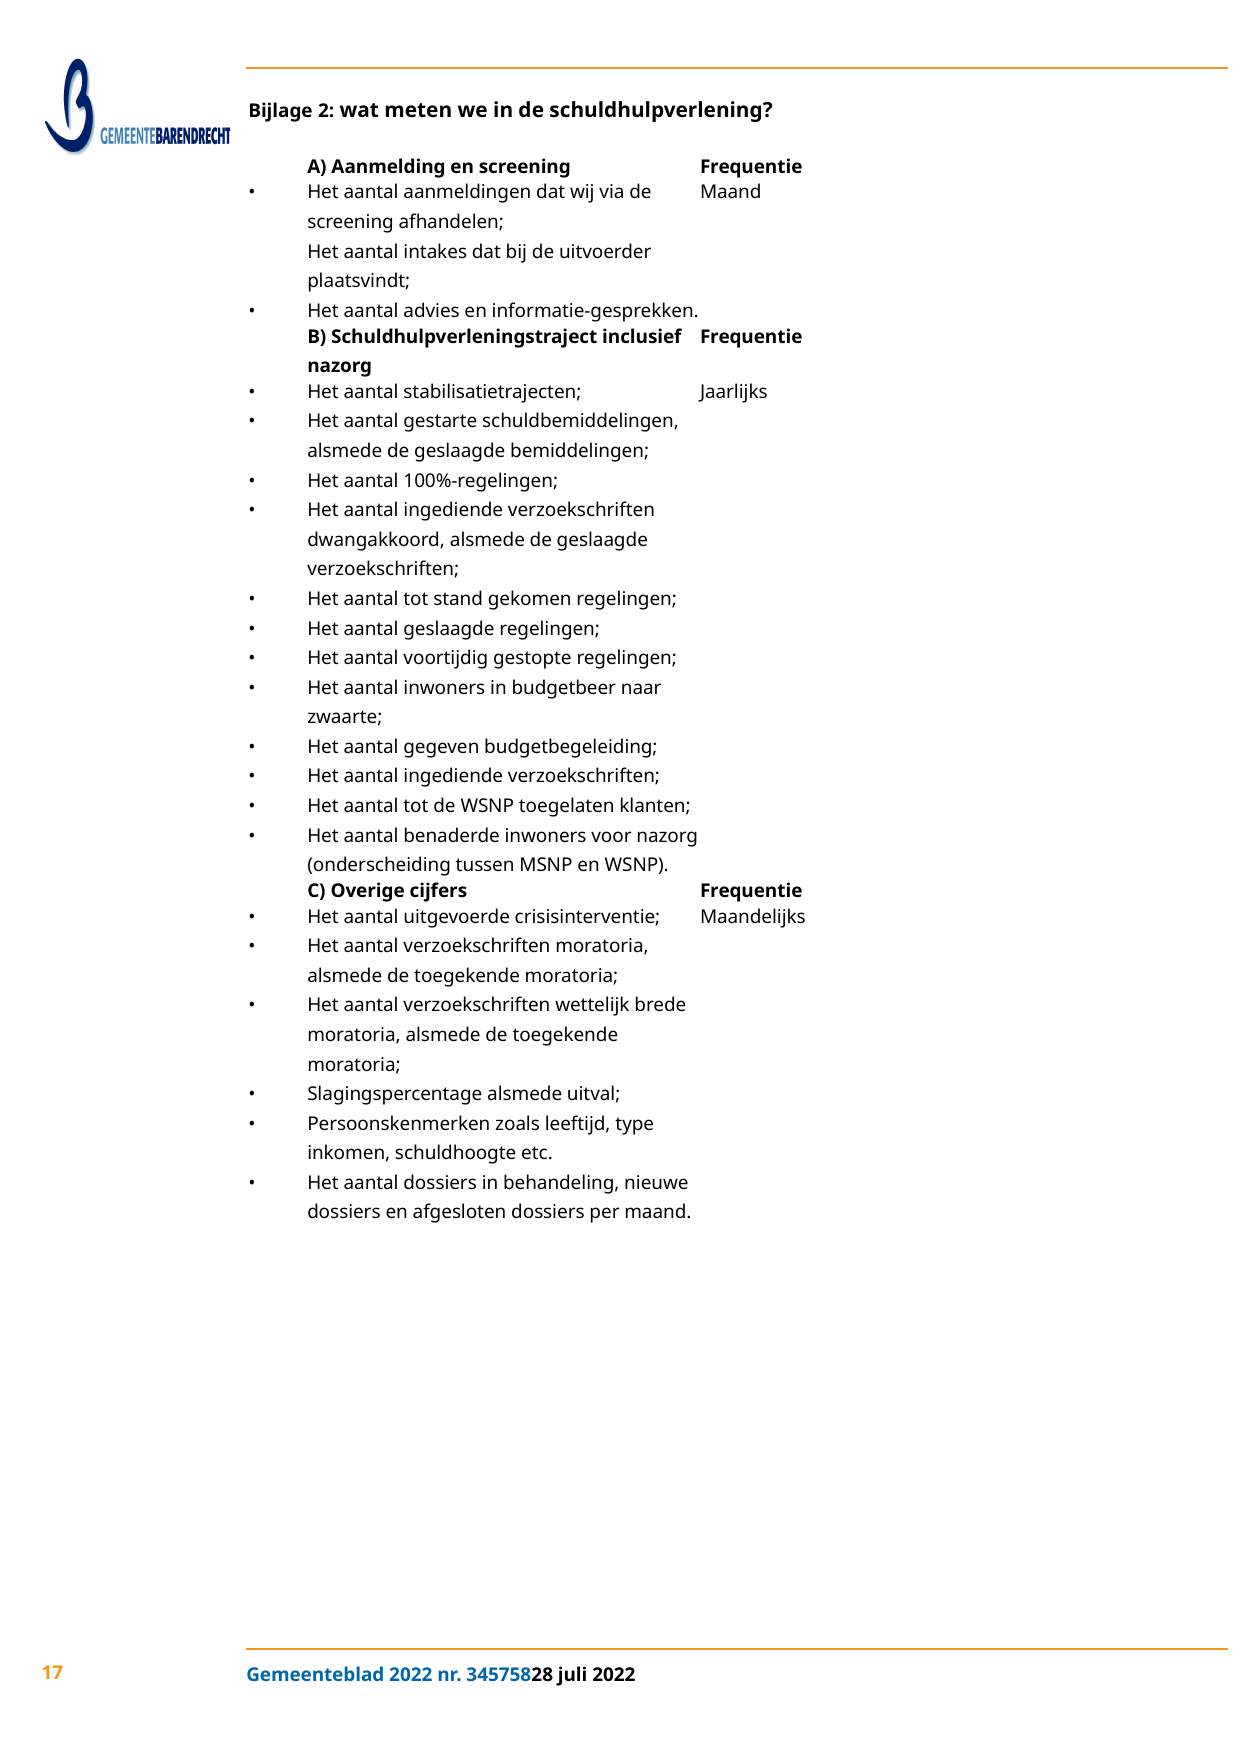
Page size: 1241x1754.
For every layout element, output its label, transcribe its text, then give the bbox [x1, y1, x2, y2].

table_header A) Aanmelding en screening [248, 153, 700, 179]
picture [41, 47, 231, 172]
table_cell Het aantal uitgevoerde crisisinterventie; Het aantal verzoekschriften moratoria, alsmede de toegekende moratoria; Het aantal verzoekschriften wettelijk brede moratoria, alsmede de toegekende moratoria; Slagingspercentage alsmede uitval; Persoonskenmerken zoals leeftijd, type inkomen, schuldhoogte etc. Het aantal dossiers in behandeling, nieuwe dossiers en afgesloten dossiers per maand. [248, 903, 700, 1224]
table_cell Jaarlijks [700, 378, 1152, 877]
table_cell B) Schuldhulpverleningstraject inclusief nazorg [248, 323, 700, 378]
text Bijlage 2: wat meten we in de schuldhulpverlening? [248, 95, 1152, 123]
table_cell C) Overige cijfers [248, 877, 700, 903]
table_header Frequentie [700, 153, 1152, 179]
table_cell Het aantal aanmeldingen dat wij via de screening afhandelen; Het aantal intakes dat bij de uitvoerder plaatsvindt; Het aantal advies en informatie-gesprekken. [248, 179, 700, 323]
table_cell Maand [700, 179, 1152, 323]
table_cell Maandelijks [700, 903, 1152, 1224]
table_cell Het aantal stabilisatietrajecten; Het aantal gestarte schuldbemiddelingen, alsmede de geslaagde bemiddelingen; Het aantal 100%-regelingen; Het aantal ingediende verzoekschriften dwangakkoord, alsmede de geslaagde verzoekschriften; Het aantal tot stand gekomen regelingen; Het aantal geslaagde regelingen; Het aantal voortijdig gestopte regelingen; Het aantal inwoners in budgetbeer naar zwaarte; Het aantal gegeven budgetbegeleiding; Het aantal ingediende verzoekschriften; Het aantal tot de WSNP toegelaten klanten; Het aantal benaderde inwoners voor nazorg (onderscheiding tussen MSNP en WSNP). [248, 378, 700, 877]
table_cell Frequentie [700, 323, 1152, 378]
table_cell Frequentie [700, 877, 1152, 903]
